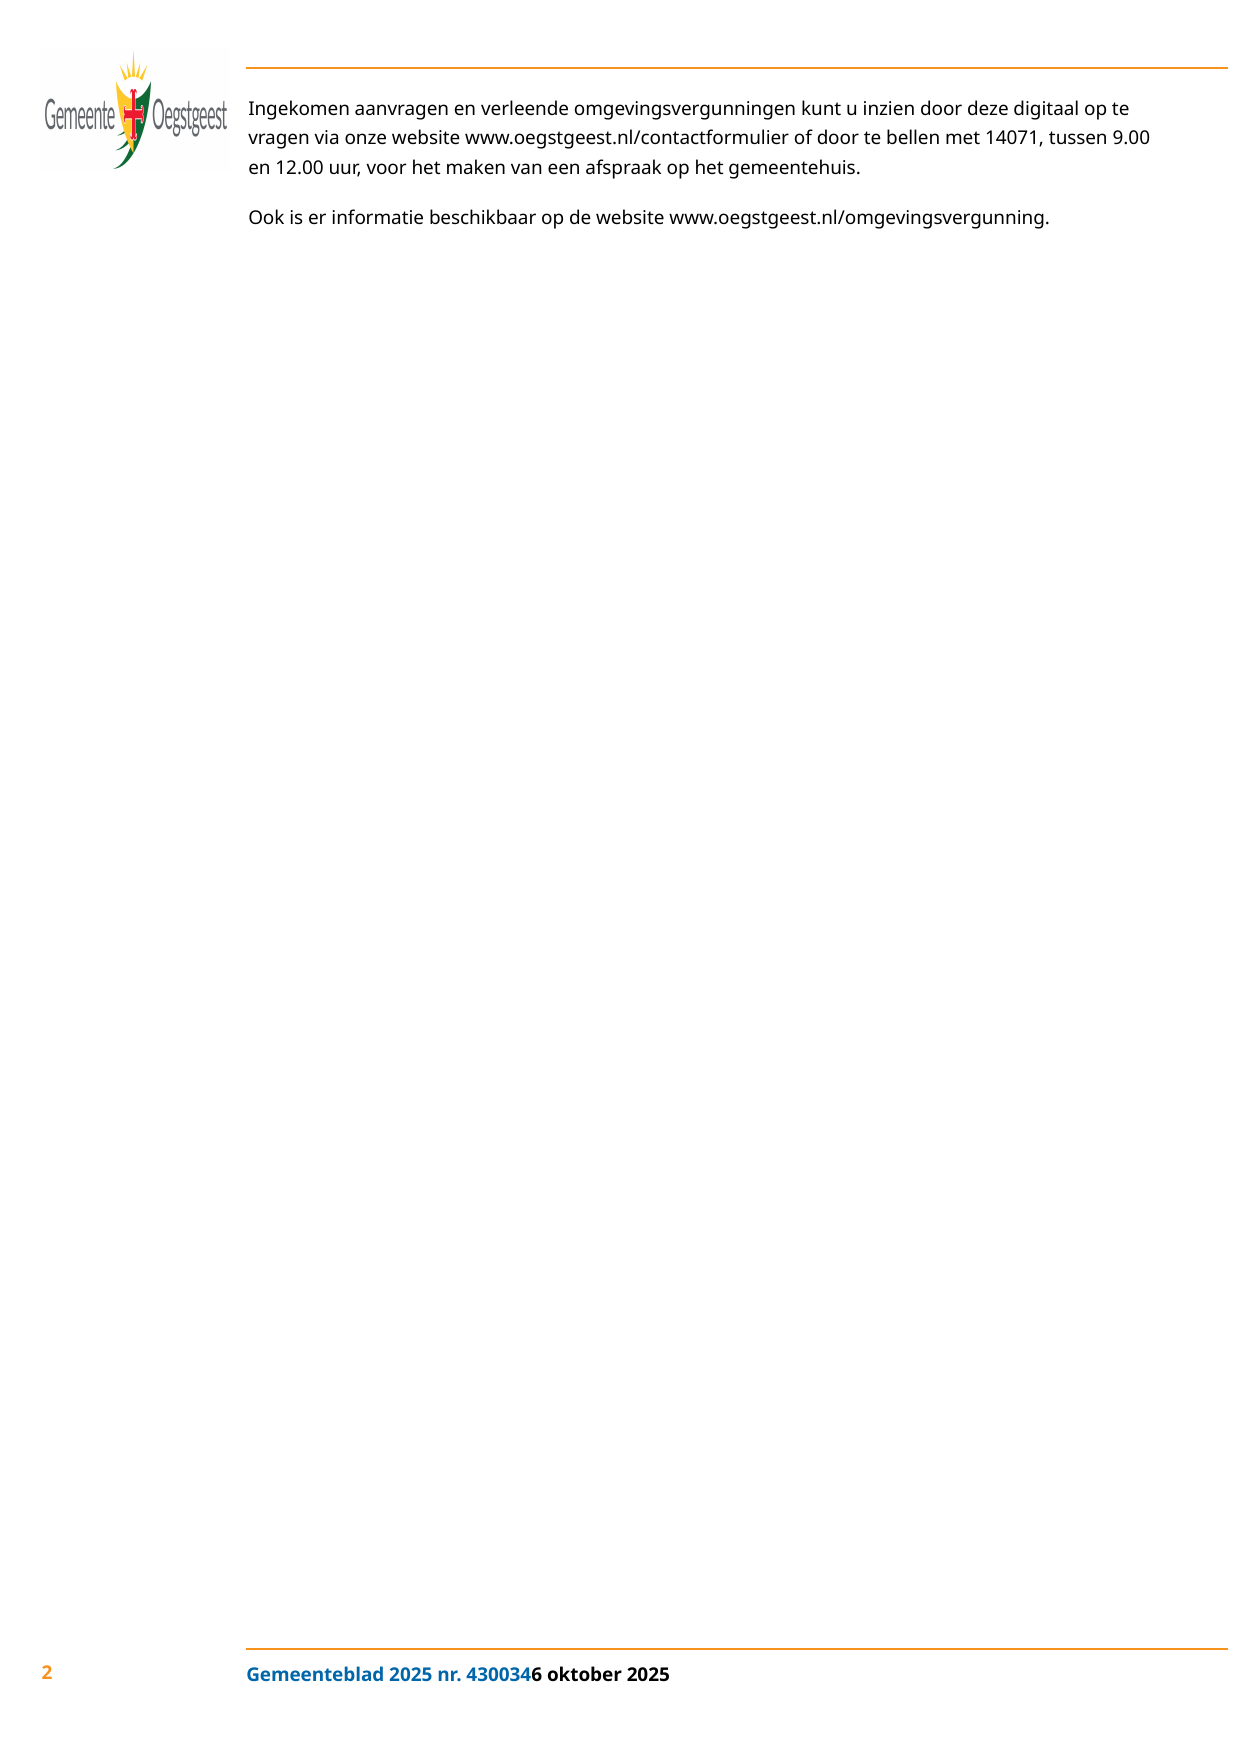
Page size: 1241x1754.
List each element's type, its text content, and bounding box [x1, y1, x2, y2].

text Ook is er informatie beschikbaar op de website www.oegstgeest.nl/omgevingsvergunning. [248, 204, 1152, 230]
text Ingekomen aanvragen en verleende omgevingsvergunningen kunt u inzien door deze digitaal op te vragen via onze website www.oegstgeest.nl/contactformulier of door te bellen met 14071, tussen 9.00 en 12.00 uur, voor het maken van een afspraak op het gemeentehuis. [248, 95, 1152, 180]
picture [41, 47, 231, 172]
